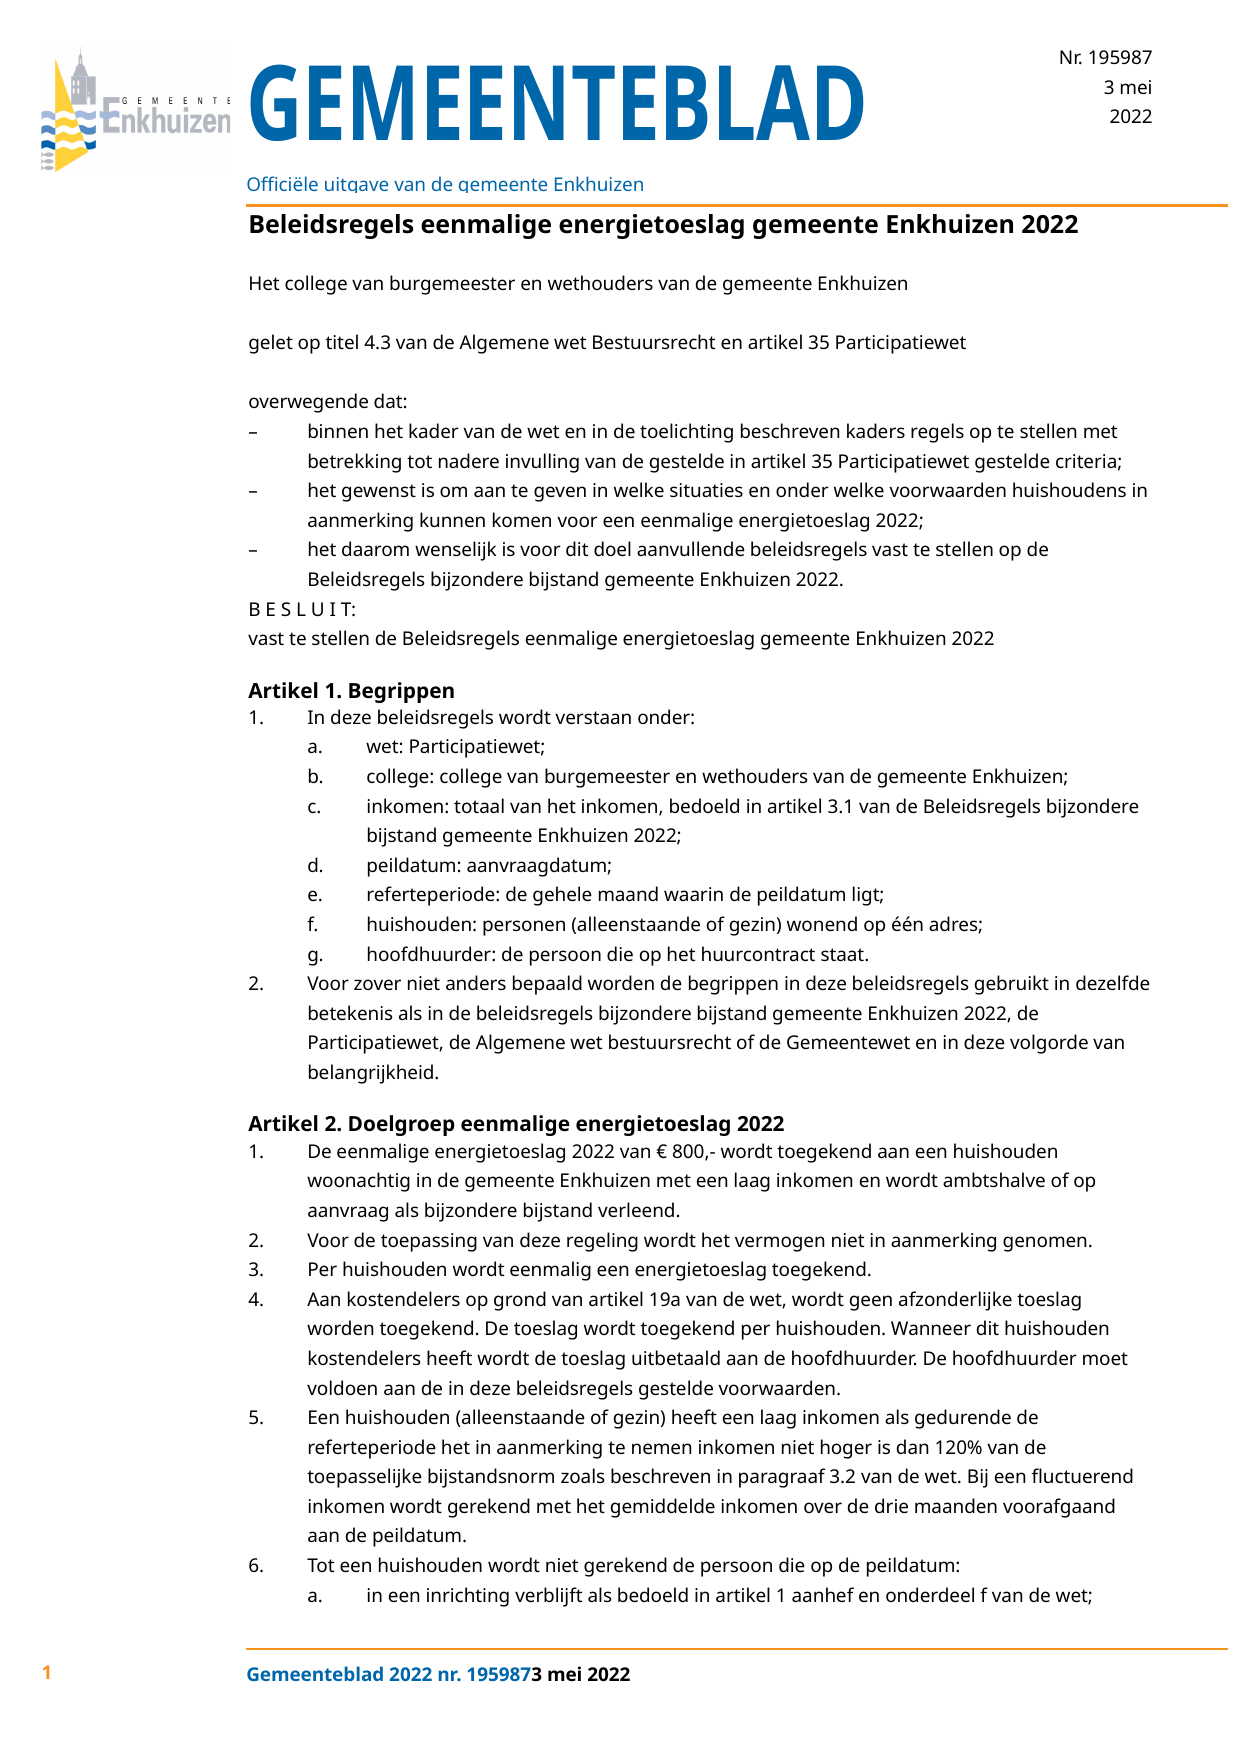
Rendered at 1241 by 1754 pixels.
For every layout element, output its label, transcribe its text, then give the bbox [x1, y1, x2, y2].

list Aan kostendelers op grond van artikel 19a van de wet, wordt geen afzonderlijke toeslag worden toegekend. De toeslag wordt toegekend per huishouden. Wanneer dit huishouden kostendelers heeft wordt de toeslag uitbetaald aan de hoofdhuurder. De hoofdhuurder moet voldoen aan de in deze beleidsregels gestelde voorwaarden. [248, 1286, 1152, 1400]
text Artikel 1. Begrippen [248, 676, 1152, 704]
text Artikel 2. Doelgroep eenmalige energietoeslag 2022 [248, 1109, 1152, 1138]
text vast te stellen de Beleidsregels eenmalige energietoeslag gemeente Enkhuizen 2022 [248, 625, 1152, 651]
list het daarom wenselijk is voor dit doel aanvullende beleidsregels vast te stellen op de Beleidsregels bijzondere bijstand gemeente Enkhuizen 2022. [248, 537, 1152, 592]
text gelet op titel 4.3 van de Algemene wet Bestuursrecht en artikel 35 Participatiewet [248, 329, 1152, 355]
list wet: Participatiewet; [307, 734, 1152, 759]
text Beleidsregels eenmalige energietoeslag gemeente Enkhuizen 2022 [248, 207, 1152, 241]
text B E S L U I T: [248, 596, 1152, 621]
text overwegende dat: [248, 389, 1152, 414]
list Voor zover niet anders bepaald worden de begrippen in deze beleidsregels gebruikt in dezelfde betekenis als in de beleidsregels bijzondere bijstand gemeente Enkhuizen 2022, de Participatiewet, de Algemene wet bestuursrecht of de Gemeentewet en in deze volgorde van belangrijkheid. [248, 970, 1152, 1085]
list college: college van burgemeester en wethouders van de gemeente Enkhuizen; [307, 763, 1152, 789]
list huishouden: personen (alleenstaande of gezin) wonend op één adres; [307, 911, 1152, 937]
list in een inrichting verblijft als bedoeld in artikel 1 aanhef en onderdeel f van de wet; [307, 1582, 1152, 1607]
list peildatum: aanvraagdatum; [307, 852, 1152, 878]
text Het college van burgemeester en wethouders van de gemeente Enkhuizen [248, 270, 1152, 296]
list In deze beleidsregels wordt verstaan onder: [248, 704, 1152, 730]
list referteperiode: de gehele maand waarin de peildatum ligt; [307, 882, 1152, 907]
picture [41, 47, 231, 172]
list De eenmalige energietoeslag 2022 van € 800,- wordt toegekend aan een huishouden woonachtig in de gemeente Enkhuizen met een laag inkomen en wordt ambtshalve of op aanvraag als bijzondere bijstand verleend. [248, 1138, 1152, 1223]
list Tot een huishouden wordt niet gerekend de persoon die op de peildatum: [248, 1552, 1152, 1578]
list Een huishouden (alleenstaande of gezin) heeft een laag inkomen als gedurende de referteperiode het in aanmerking te nemen inkomen niet hoger is dan 120% van de toepasselijke bijstandsnorm zoals beschreven in paragraaf 3.2 van de wet. Bij een fluctuerend inkomen wordt gerekend met het gemiddelde inkomen over de drie maanden voorafgaand aan de peildatum. [248, 1404, 1152, 1548]
list inkomen: totaal van het inkomen, bedoeld in artikel 3.1 van de Beleidsregels bijzondere bijstand gemeente Enkhuizen 2022; [307, 793, 1152, 848]
list hoofdhuurder: de persoon die op het huurcontract staat. [307, 941, 1152, 967]
list Per huishouden wordt eenmalig een energietoeslag toegekend. [248, 1256, 1152, 1282]
list het gewenst is om aan te geven in welke situaties en onder welke voorwaarden huishoudens in aanmerking kunnen komen voor een eenmalige energietoeslag 2022; [248, 477, 1152, 533]
list binnen het kader van de wet en in de toelichting beschreven kaders regels op te stellen met betrekking tot nadere invulling van de gestelde in artikel 35 Participatiewet gestelde criteria; [248, 418, 1152, 473]
list Voor de toepassing van deze regeling wordt het vermogen niet in aanmerking genomen. [248, 1227, 1152, 1252]
